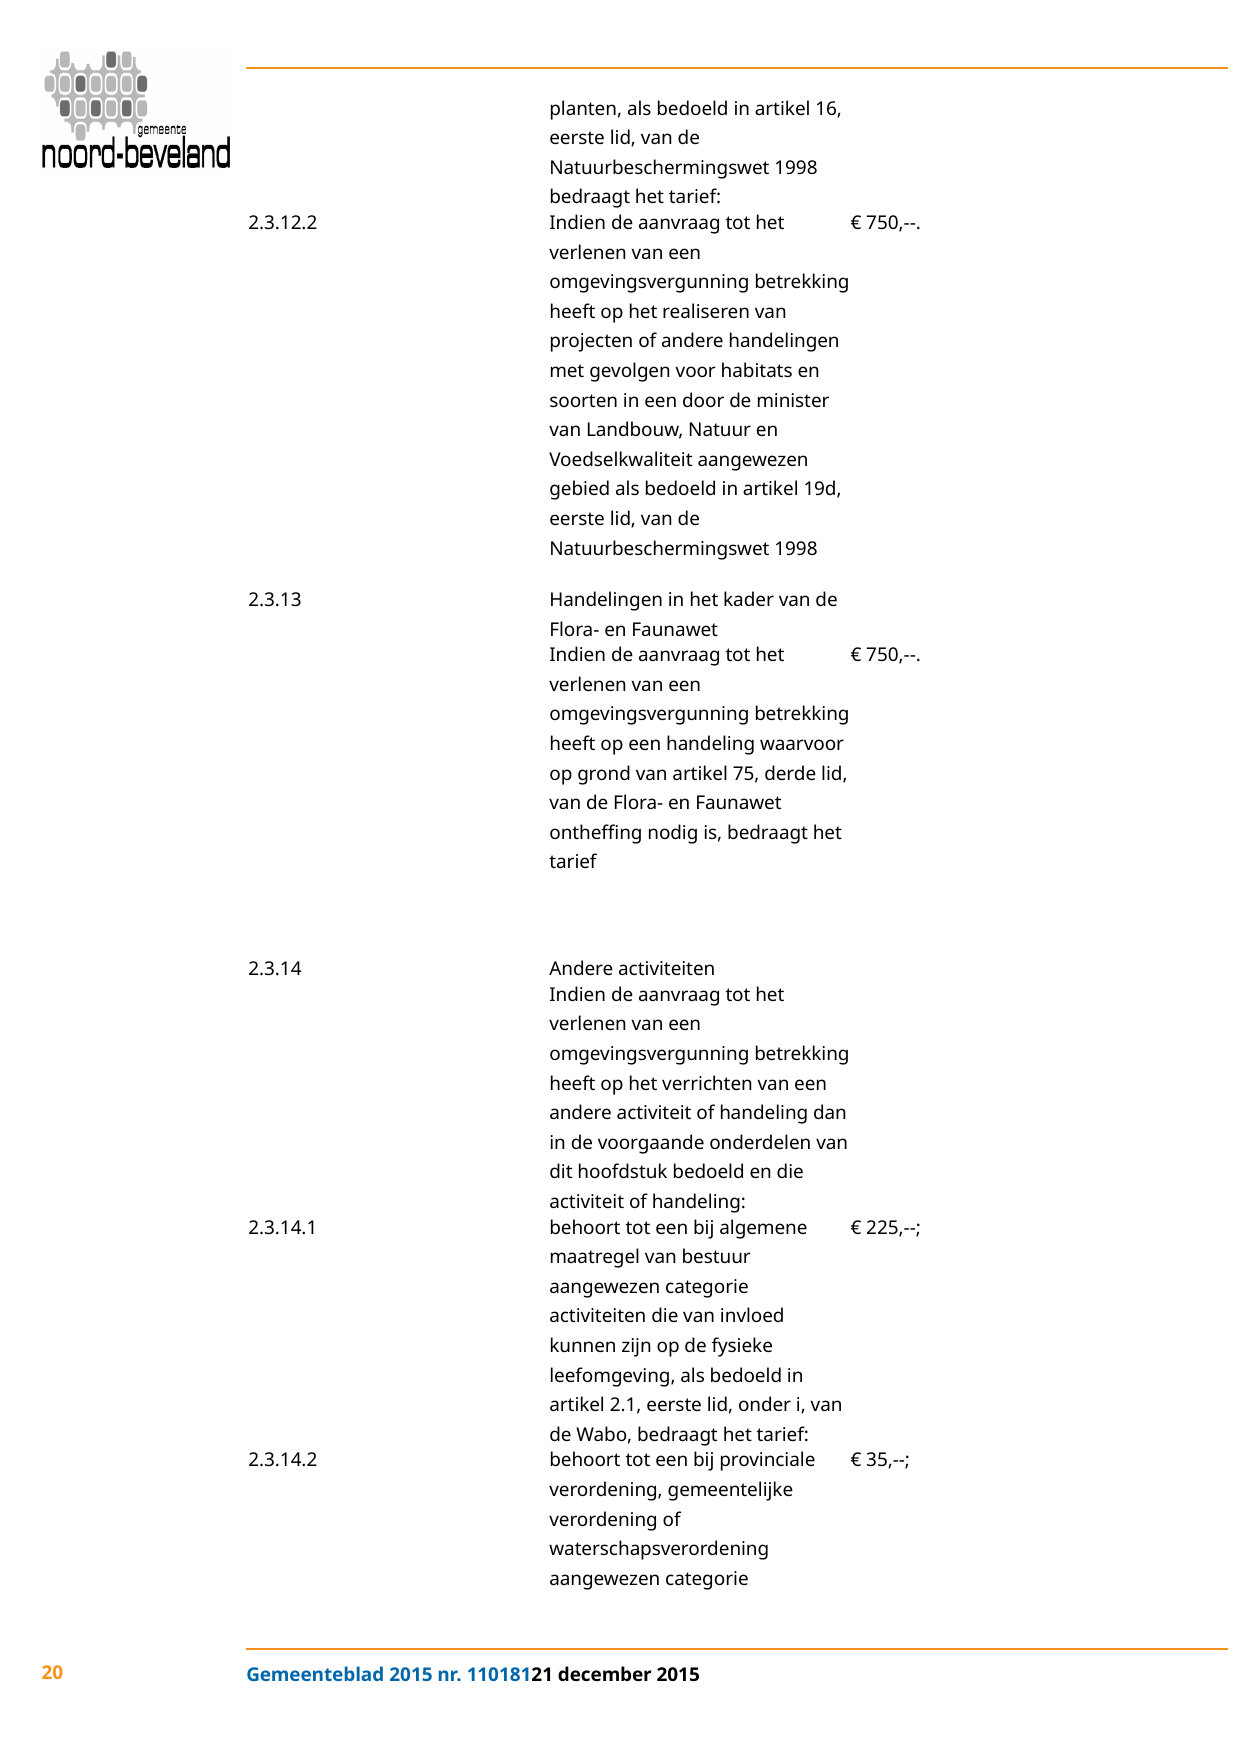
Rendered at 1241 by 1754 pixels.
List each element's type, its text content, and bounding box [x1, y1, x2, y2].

table_cell behoort tot een bij provinciale verordening, gemeentelijke verordening of waterschapsverordening aangewezen categorie [549, 1447, 850, 1591]
picture [41, 47, 231, 172]
table_cell [850, 560, 1152, 586]
table_cell € 750,--. [850, 209, 1152, 560]
table_cell [850, 981, 1152, 1214]
table_cell € 35,--; [850, 1447, 1152, 1591]
table_header [850, 955, 1152, 981]
table_cell behoort tot een bij algemene maatregel van bestuur aangewezen categorie activiteiten die van invloed kunnen zijn op de fysieke leefomgeving, als bedoeld in artikel 2.1, eerste lid, onder i, van de Wabo, bedraagt het tarief: [549, 1214, 850, 1447]
table_cell planten, als bedoeld in artikel 16, eerste lid, van de Natuurbeschermingswet 1998 bedraagt het tarief: [549, 95, 850, 209]
table_cell 2.3.14.2 [248, 1447, 549, 1591]
table_cell [549, 560, 850, 586]
table_cell Indien de aanvraag tot het verlenen van een omgevingsvergunning betrekking heeft op het verrichten van een andere activiteit of handeling dan in de voorgaande onderdelen van dit hoofdstuk bedoeld en die activiteit of handeling: [549, 981, 850, 1214]
table_cell [850, 586, 1152, 641]
table_cell Handelingen in het kader van de Flora- en Faunawet [549, 586, 850, 641]
table_cell [248, 981, 549, 1214]
table_cell [248, 641, 549, 874]
table_cell [850, 95, 1152, 209]
table_cell 2.3.12.2 [248, 209, 549, 560]
table_cell 2.3.14.1 [248, 1214, 549, 1447]
table_cell € 225,--; [850, 1214, 1152, 1447]
table_cell [248, 95, 549, 209]
table_header 2.3.14 [248, 955, 549, 981]
table_header Andere activiteiten [549, 955, 850, 981]
table_cell 2.3.13 [248, 586, 549, 641]
table_cell Indien de aanvraag tot het verlenen van een omgevingsvergunning betrekking heeft op het realiseren van projecten of andere handelingen met gevolgen voor habitats en soorten in een door de minister van Landbouw, Natuur en Voedselkwaliteit aangewezen gebied als bedoeld in artikel 19d, eerste lid, van de Natuurbeschermingswet 1998 [549, 209, 850, 560]
table_cell [248, 560, 549, 586]
table_cell € 750,--. [850, 641, 1152, 874]
table_cell Indien de aanvraag tot het verlenen van een omgevingsvergunning betrekking heeft op een handeling waarvoor op grond van artikel 75, derde lid, van de Flora- en Faunawet ontheffing nodig is, bedraagt het tarief [549, 641, 850, 874]
